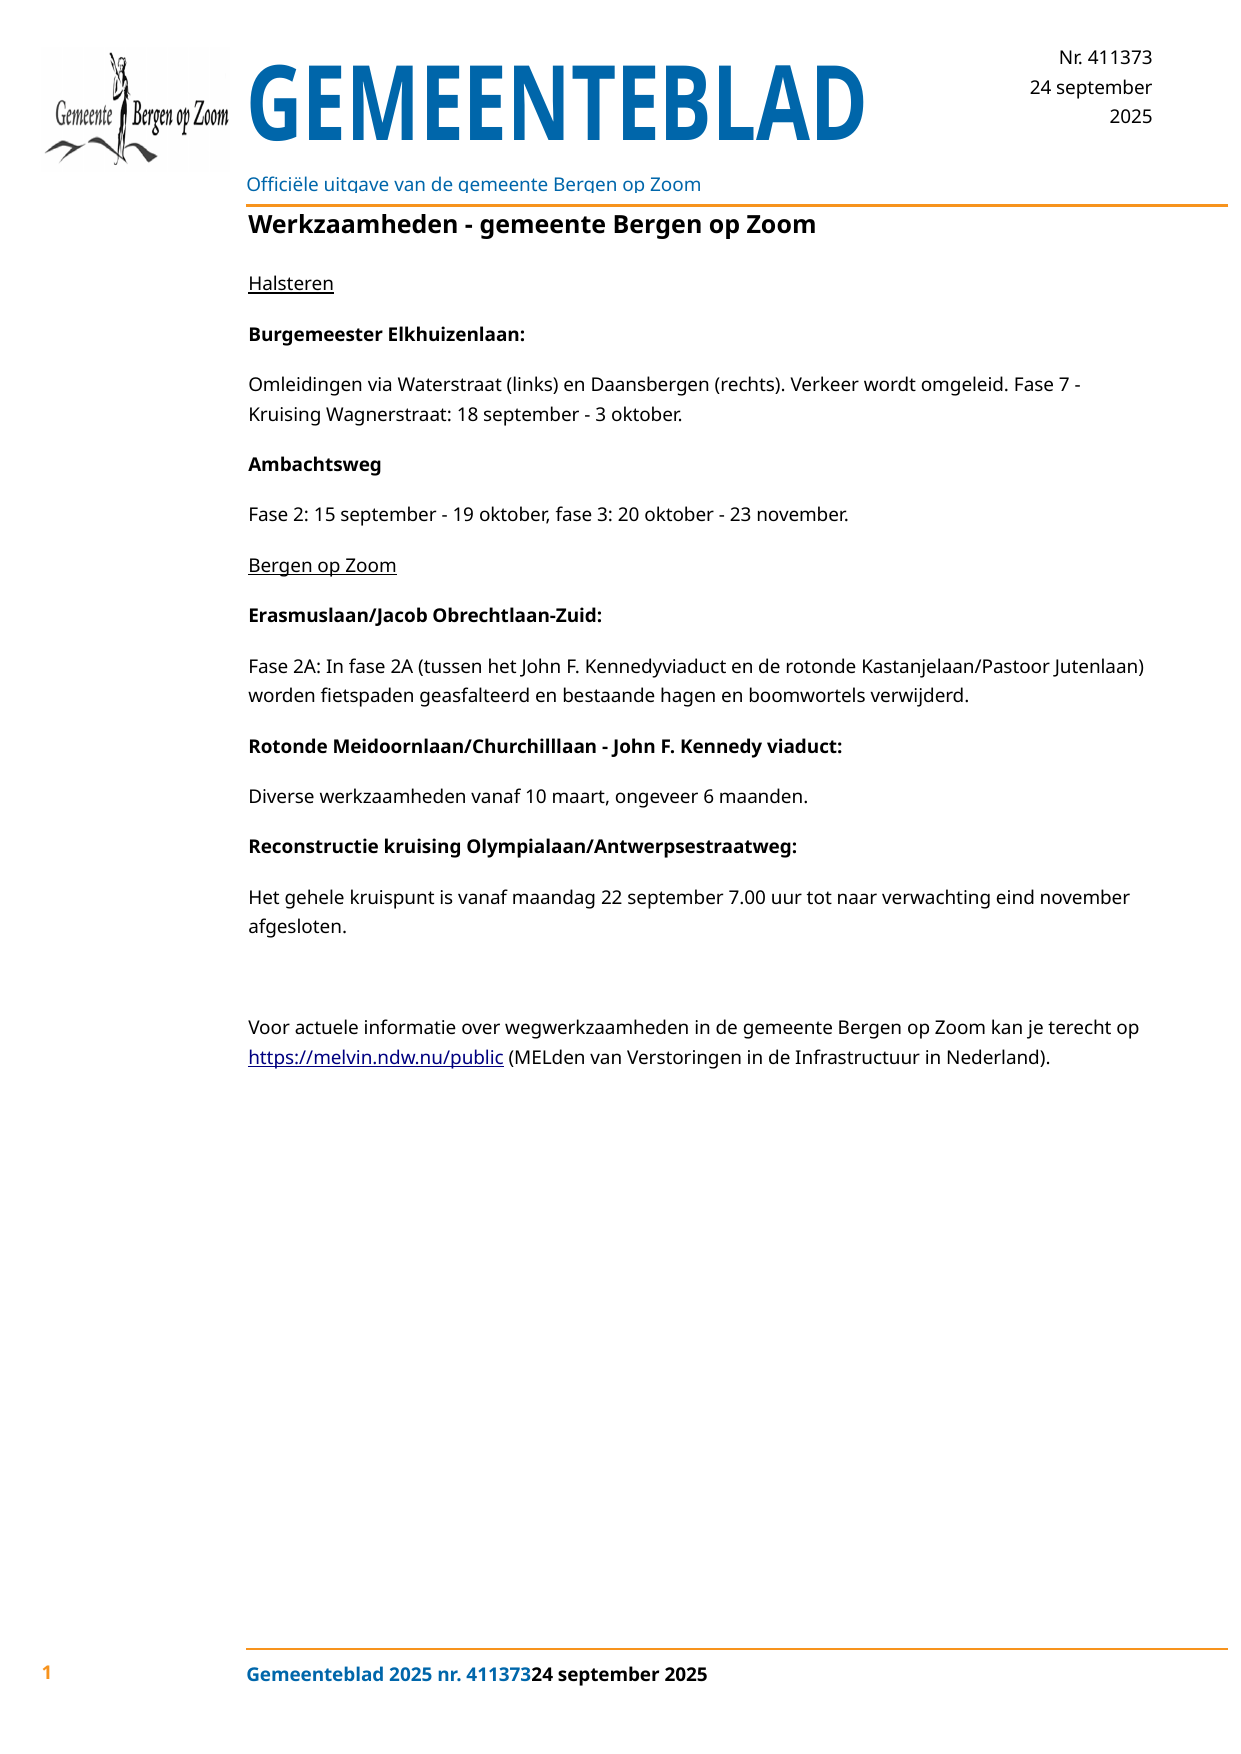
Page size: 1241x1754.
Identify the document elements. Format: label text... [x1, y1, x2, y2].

text Rotonde Meidoornlaan/Churchilllaan - John F. Kennedy viaduct: [248, 733, 1152, 758]
text Bergen op Zoom [248, 552, 1152, 578]
text Halsteren [248, 270, 1152, 296]
text Werkzaamheden - gemeente Bergen op Zoom [248, 207, 1152, 241]
picture [41, 47, 231, 172]
text Voor actuele informatie over wegwerkzaamheden in de gemeente Bergen op Zoom kan je terecht op https://melvin.ndw.nu/public (MELden van Verstoringen in de Infrastructuur in Nederland). [248, 1014, 1152, 1070]
text Burgemeester Elkhuizenlaan: [248, 321, 1152, 346]
text Diverse werkzaamheden vanaf 10 maart, ongeveer 6 maanden. [248, 783, 1152, 809]
text Erasmuslaan/Jacob Obrechtlaan-Zuid: [248, 602, 1152, 628]
text Ambachtsweg [248, 451, 1152, 477]
text Fase 2A: In fase 2A (tussen het John F. Kennedyviaduct en de rotonde Kastanjelaan/Pastoor Jutenlaan) worden fietspaden geasfalteerd en bestaande hagen en boomwortels verwijderd. [248, 653, 1152, 708]
text Het gehele kruispunt is vanaf maandag 22 september 7.00 uur tot naar verwachting eind november afgesloten. [248, 884, 1152, 939]
text Omleidingen via Waterstraat (links) en Daansbergen (rechts). Verkeer wordt omgeleid. Fase 7 - Kruising Wagnerstraat: 18 september - 3 oktober. [248, 371, 1152, 426]
text Reconstructie kruising Olympialaan/Antwerpsestraatweg: [248, 834, 1152, 859]
text Fase 2: 15 september - 19 oktober, fase 3: 20 oktober - 23 november. [248, 502, 1152, 527]
